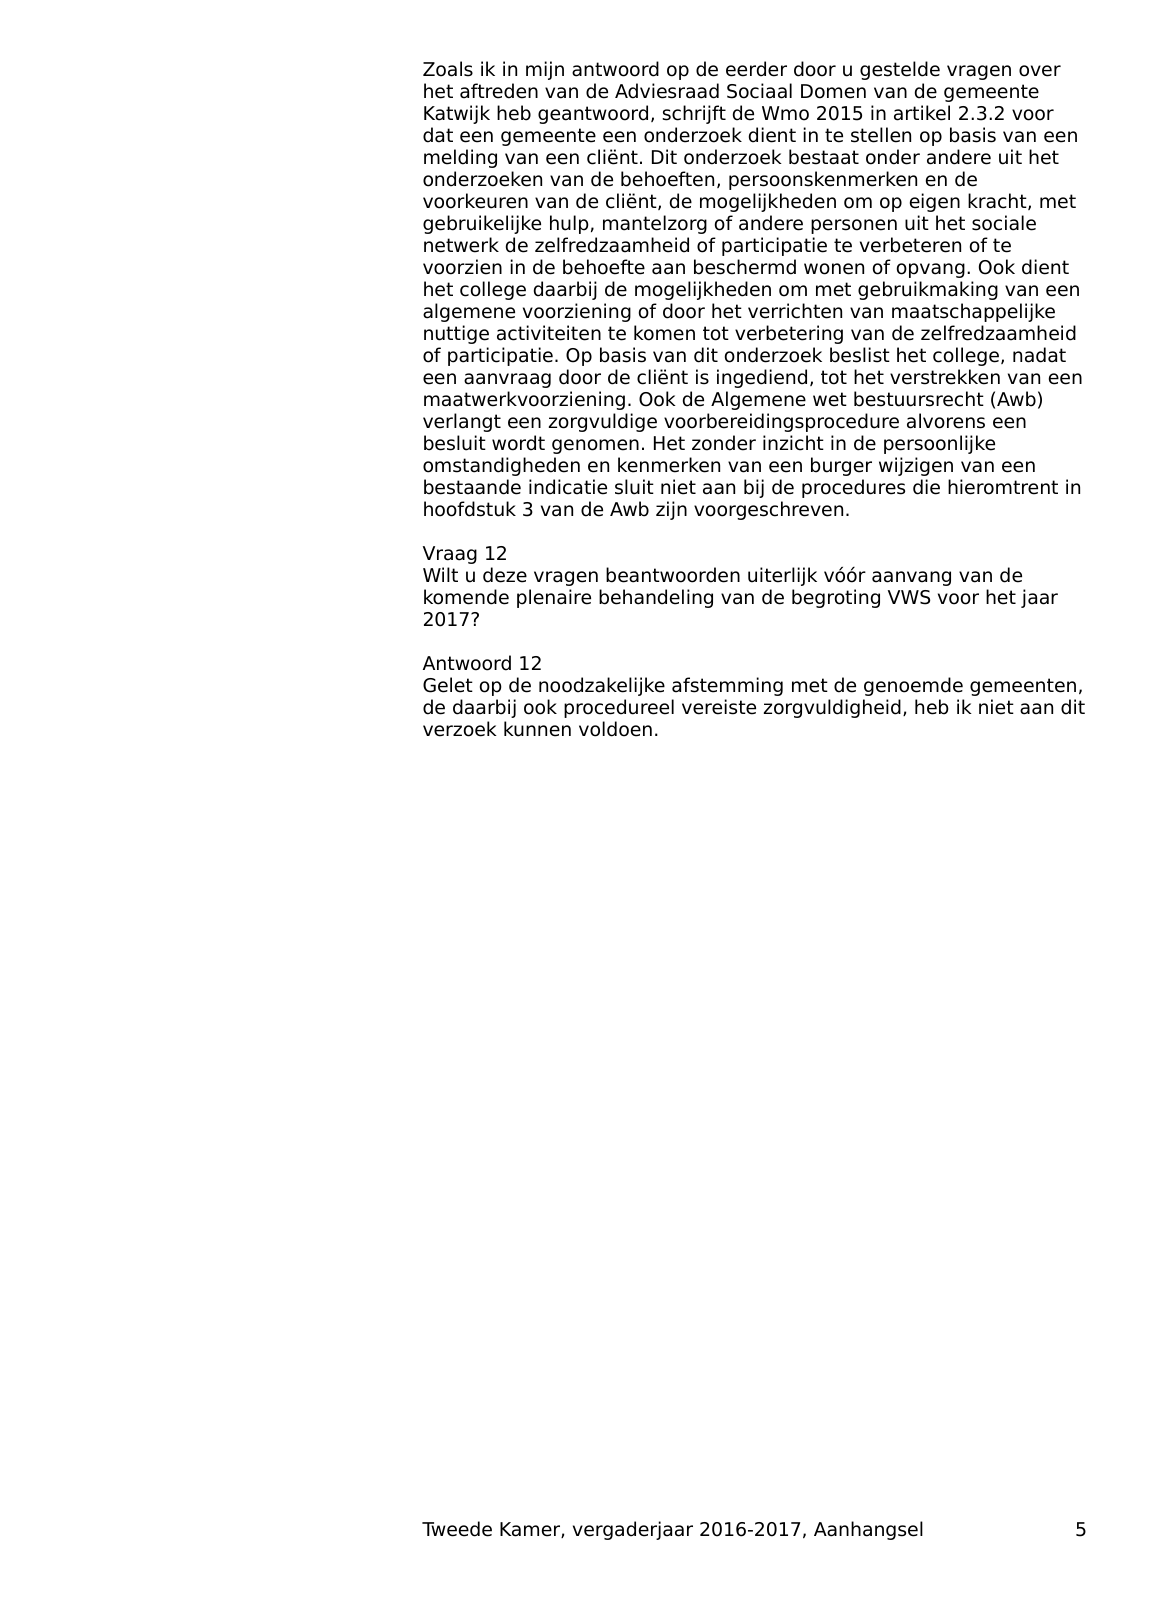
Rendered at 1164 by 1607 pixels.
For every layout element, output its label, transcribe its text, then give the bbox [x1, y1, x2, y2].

text Wilt u deze vragen beantwoorden uiterlijk vóór aanvang van de komende plenaire behandeling van de begroting VWS voor het jaar 2017? [422, 565, 1087, 631]
text Vraag 12 [422, 543, 1087, 565]
text Gelet op de noodzakelijke afstemming met de genoemde gemeenten, de daarbij ook procedureel vereiste zorgvuldigheid, heb ik niet aan dit verzoek kunnen voldoen. [422, 675, 1087, 741]
text Zoals ik in mijn antwoord op de eerder door u gestelde vragen over het aftreden van de Adviesraad Sociaal Domen van de gemeente Katwijk heb geantwoord, schrijft de Wmo 2015 in artikel 2.3.2 voor dat een gemeente een onderzoek dient in te stellen op basis van een melding van een cliënt. Dit onderzoek bestaat onder andere uit het onderzoeken van de behoeften, persoonskenmerken en de voorkeuren van de cliënt, de mogelijkheden om op eigen kracht, met gebruikelijke hulp, mantelzorg of andere personen uit het sociale netwerk de zelfredzaamheid of participatie te verbeteren of te voorzien in de behoefte aan beschermd wonen of opvang. Ook dient het college daarbij de mogelijkheden om met gebruikmaking van een algemene voorziening of door het verrichten van maatschappelijke nuttige activiteiten te komen tot verbetering van de zelfredzaamheid of participatie. Op basis van dit onderzoek beslist het college, nadat een aanvraag door de cliënt is ingediend, tot het verstrekken van een maatwerkvoorziening. Ook de Algemene wet bestuursrecht (Awb) verlangt een zorgvuldige voorbereidingsprocedure alvorens een besluit wordt genomen. Het zonder inzicht in de persoonlijke omstandigheden en kenmerken van een burger wijzigen van een bestaande indicatie sluit niet aan bij de procedures die hieromtrent in hoofdstuk 3 van de Awb zijn voorgeschreven. [422, 59, 1087, 521]
text Antwoord 12 [422, 653, 1087, 675]
